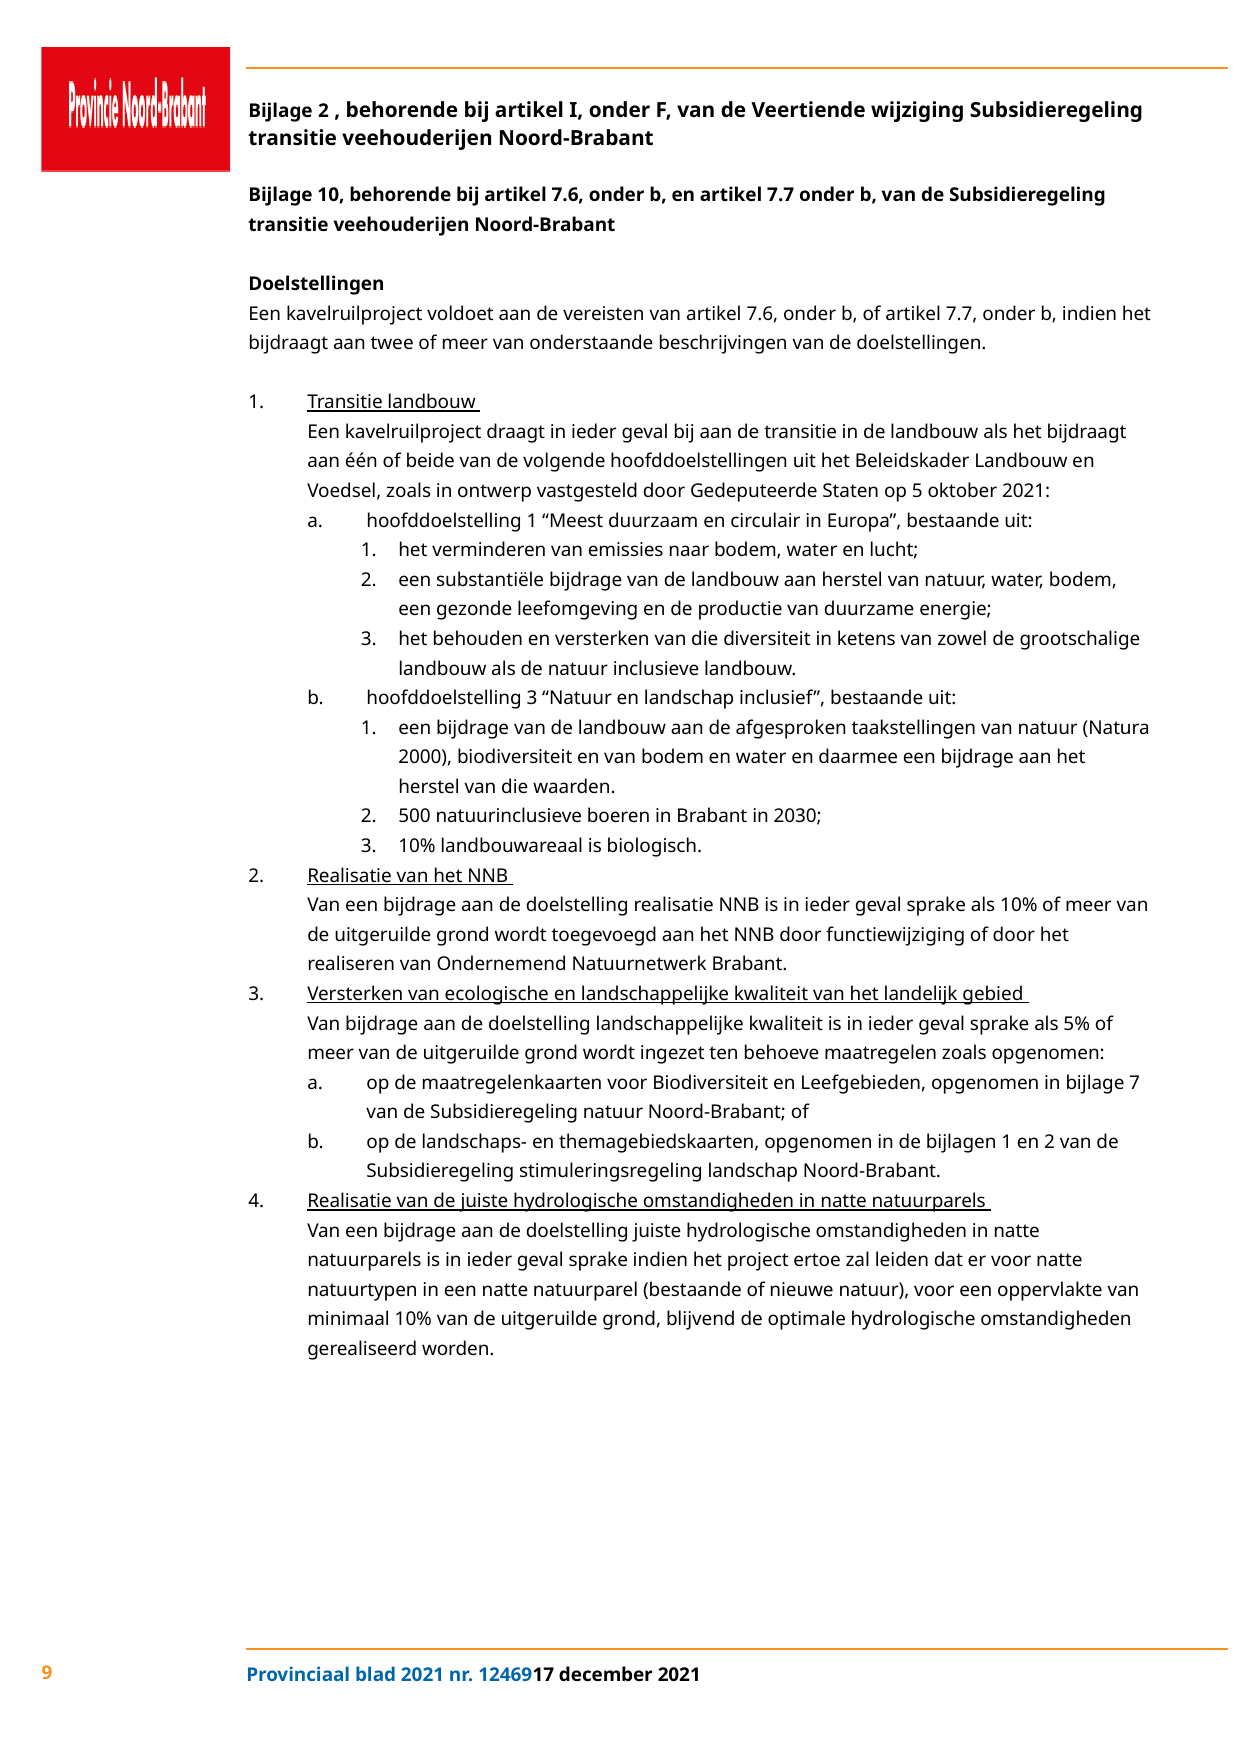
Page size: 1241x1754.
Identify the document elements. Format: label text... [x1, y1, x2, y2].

list Realisatie van de juiste hydrologische omstandigheden in natte natuurparels [248, 1187, 1152, 1213]
list hoofddoelstelling 1 “Meest duurzaam en circulair in Europa”, bestaande uit: [307, 507, 1152, 532]
list hoofddoelstelling 3 “Natuur en landschap inclusief”, bestaande uit: [307, 684, 1152, 710]
list 10% landbouwareaal is biologisch. [361, 832, 1152, 858]
list Van een bijdrage aan de doelstelling realisatie NNB is in ieder geval sprake als 10% of meer van de uitgeruilde grond wordt toegevoegd aan het NNB door functiewijziging of door het realiseren van Ondernemend Natuurnetwerk Brabant. [248, 891, 1152, 976]
list 500 natuurinclusieve boeren in Brabant in 2030; [361, 803, 1152, 828]
list op de maatregelenkaarten voor Biodiversiteit en Leefgebieden, opgenomen in bijlage 7 van de Subsidieregeling natuur Noord-Brabant; of [307, 1069, 1152, 1124]
text Bijlage 2 , behorende bij artikel I, onder F, van de Veertiende wijziging Subsidieregeling transitie veehouderijen Noord-Brabant [248, 95, 1152, 152]
list een substantiële bijdrage van de landbouw aan herstel van natuur, water, bodem, een gezonde leefomgeving en de productie van duurzame energie; [361, 566, 1152, 621]
list op de landschaps- en themagebiedskaarten, opgenomen in de bijlagen 1 en 2 van de Subsidieregeling stimuleringsregeling landschap Noord-Brabant. [307, 1128, 1152, 1183]
list Van bijdrage aan de doelstelling landschappelijke kwaliteit is in ieder geval sprake als 5% of meer van de uitgeruilde grond wordt ingezet ten behoeve maatregelen zoals opgenomen: [248, 1010, 1152, 1065]
list Van een bijdrage aan de doelstelling juiste hydrologische omstandigheden in natte natuurparels is in ieder geval sprake indien het project ertoe zal leiden dat er voor natte natuurtypen in een natte natuurparel (bestaande of nieuwe natuur), voor een oppervlakte van minimaal 10% van de uitgeruilde grond, blijvend de optimale hydrologische omstandigheden gerealiseerd worden. [248, 1217, 1152, 1361]
list Realisatie van het NNB [248, 862, 1152, 887]
list het behouden en versterken van die diversiteit in ketens van zowel de grootschalige landbouw als de natuur inclusieve landbouw. [361, 625, 1152, 680]
text Doelstellingen [248, 270, 1152, 296]
list Versterken van ecologische en landschappelijke kwaliteit van het landelijk gebied [248, 980, 1152, 1006]
list Transitie landbouw [248, 388, 1152, 414]
text Een kavelruilproject voldoet aan de vereisten van artikel 7.6, onder b, of artikel 7.7, onder b, indien het bijdraagt aan twee of meer van onderstaande beschrijvingen van de doelstellingen. [248, 300, 1152, 355]
list Een kavelruilproject draagt in ieder geval bij aan de transitie in de landbouw als het bijdraagt aan één of beide van de volgende hoofddoelstellingen uit het Beleidskader Landbouw en Voedsel, zoals in ontwerp vastgesteld door Gedeputeerde Staten op 5 oktober 2021: [248, 418, 1152, 503]
picture [41, 47, 231, 172]
text Bijlage 10, behorende bij artikel 7.6, onder b, en artikel 7.7 onder b, van de Subsidieregeling transitie veehouderijen Noord-Brabant [248, 181, 1152, 237]
list een bijdrage van de landbouw aan de afgesproken taakstellingen van natuur (Natura 2000), biodiversiteit en van bodem en water en daarmee een bijdrage aan het herstel van die waarden. [361, 714, 1152, 799]
list het verminderen van emissies naar bodem, water en lucht; [361, 536, 1152, 562]
